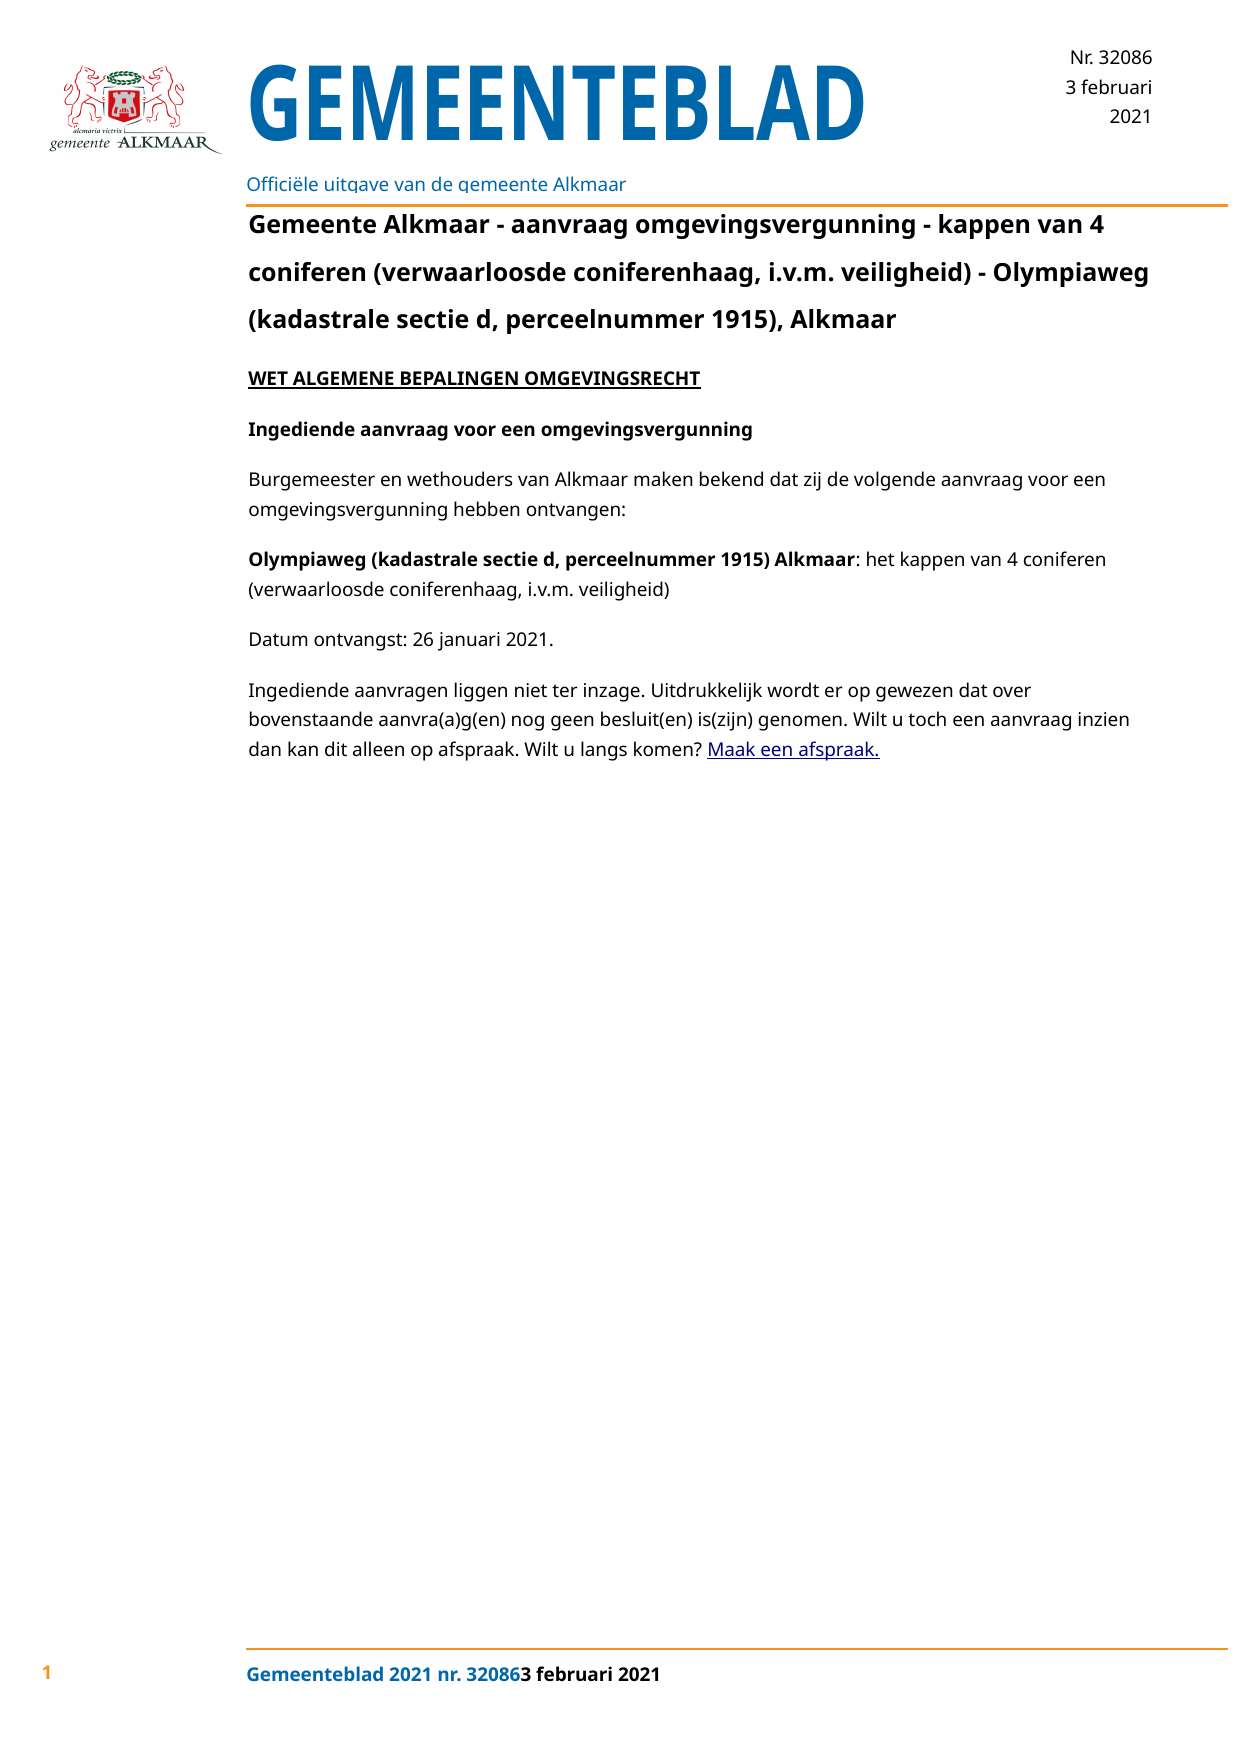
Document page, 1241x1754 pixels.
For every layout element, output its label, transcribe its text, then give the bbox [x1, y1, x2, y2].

text Datum ontvangst: 26 januari 2021. [248, 626, 1152, 652]
text Ingediende aanvragen liggen niet ter inzage. Uitdrukkelijk wordt er op gewezen dat over bovenstaande aanvra(a)g(en) nog geen besluit(en) is(zijn) genomen. Wilt u toch een aanvraag inzien dan kan dit alleen op afspraak. Wilt u langs komen? Maak een afspraak. [248, 677, 1152, 762]
picture [41, 47, 231, 172]
text Gemeente Alkmaar - aanvraag omgevingsvergunning - kappen van 4 coniferen (verwaarloosde coniferenhaag, i.v.m. veiligheid) - Olympiaweg (kadastrale sectie d, perceelnummer 1915), Alkmaar [248, 207, 1152, 336]
text Olympiaweg (kadastrale sectie d, perceelnummer 1915) Alkmaar: het kappen van 4 coniferen (verwaarloosde coniferenhaag, i.v.m. veiligheid) [248, 546, 1152, 602]
text Ingediende aanvraag voor een omgevingsvergunning [248, 416, 1152, 442]
text WET ALGEMENE BEPALINGEN OMGEVINGSRECHT [248, 366, 1152, 391]
text Burgemeester en wethouders van Alkmaar maken bekend dat zij de volgende aanvraag voor een omgevingsvergunning hebben ontvangen: [248, 466, 1152, 522]
